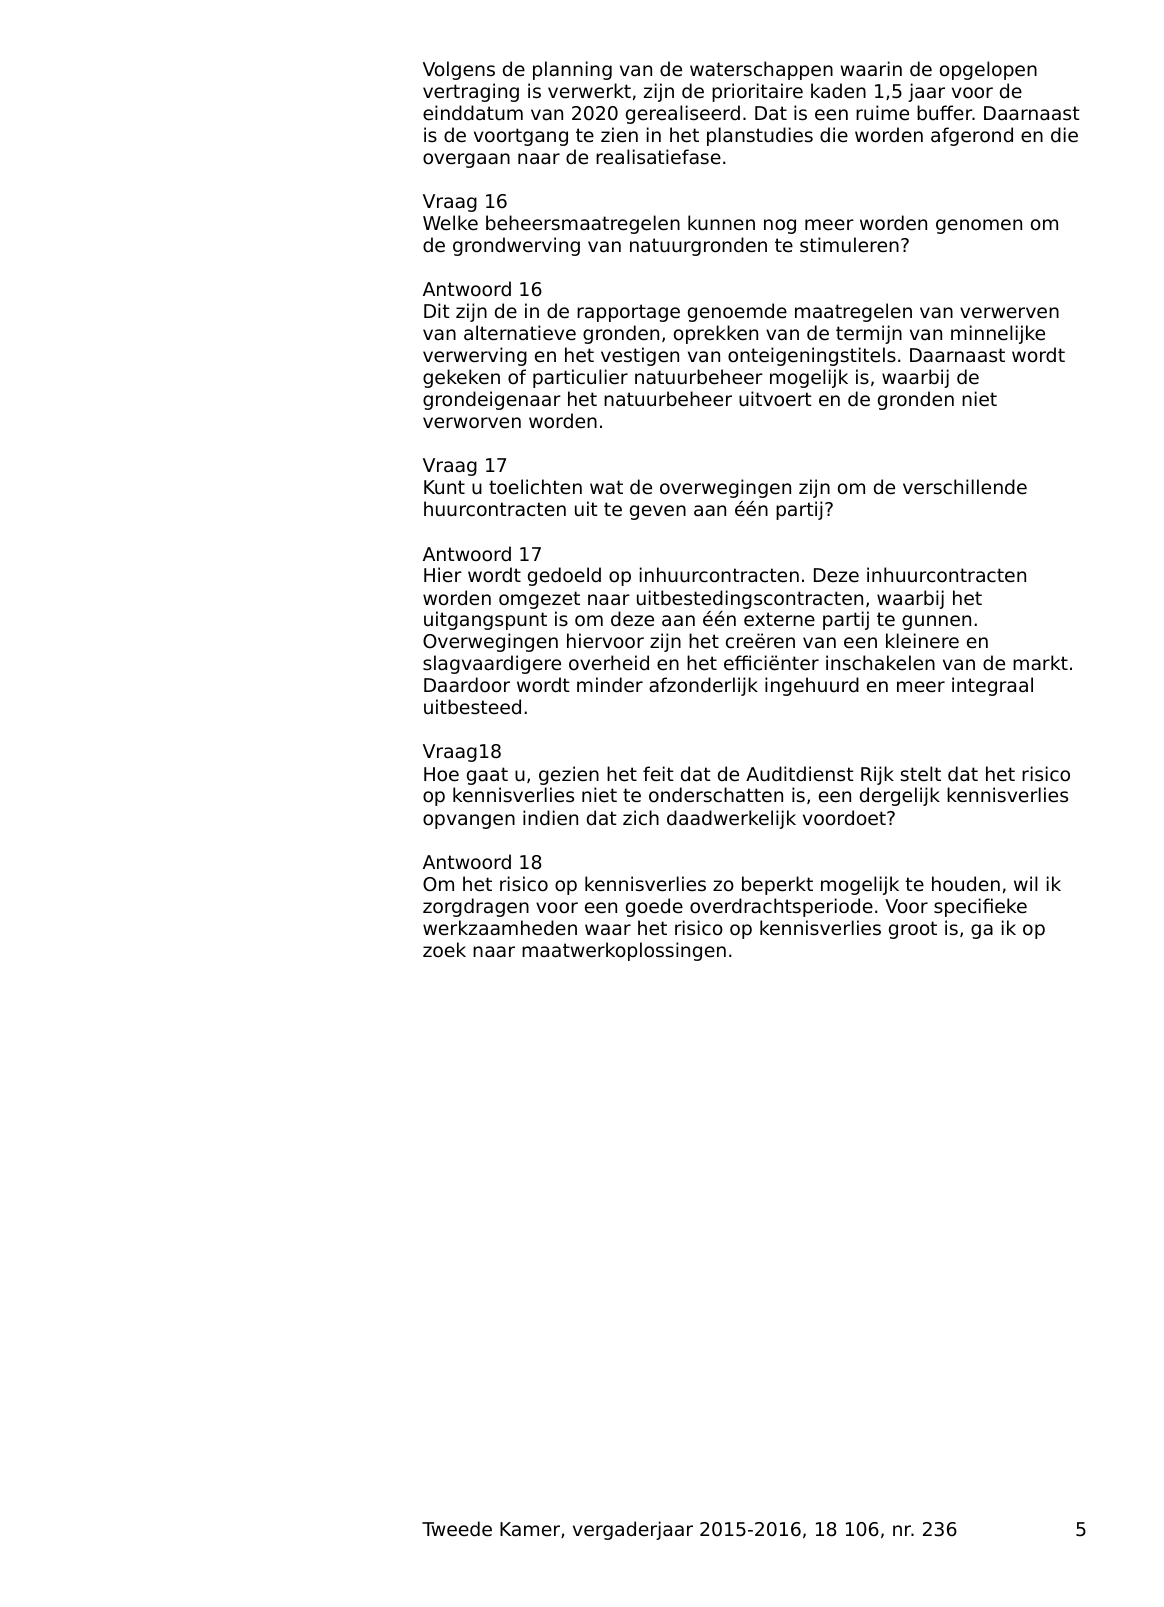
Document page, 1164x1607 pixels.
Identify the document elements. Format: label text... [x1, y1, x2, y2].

text Vraag 17 [422, 455, 1087, 477]
text Welke beheersmaatregelen kunnen nog meer worden genomen om de grondwerving van natuurgronden te stimuleren? [422, 213, 1087, 257]
text Volgens de planning van de waterschappen waarin de opgelopen vertraging is verwerkt, zijn de prioritaire kaden 1,5 jaar voor de einddatum van 2020 gerealiseerd. Dat is een ruime buffer. Daarnaast is de voortgang te zien in het planstudies die worden afgerond en die overgaan naar de realisatiefase. [422, 59, 1087, 169]
text Hoe gaat u, gezien het feit dat de Auditdienst Rijk stelt dat het risico op kennisverlies niet te onderschatten is, een dergelijk kennisverlies opvangen indien dat zich daadwerkelijk voordoet? [422, 763, 1087, 829]
text Om het risico op kennisverlies zo beperkt mogelijk te houden, wil ik zorgdragen voor een goede overdrachtsperiode. Voor specifieke werkzaamheden waar het risico op kennisverlies groot is, ga ik op zoek naar maatwerkoplossingen. [422, 873, 1087, 961]
text Vraag18 [422, 741, 1087, 763]
text Antwoord 18 [422, 852, 1087, 873]
text Vraag 16 [422, 191, 1087, 213]
text Antwoord 16 [422, 279, 1087, 301]
text Dit zijn de in de rapportage genoemde maatregelen van verwerven van alternatieve gronden, oprekken van de termijn van minnelijke verwerving en het vestigen van onteigeningstitels. Daarnaast wordt gekeken of particulier natuurbeheer mogelijk is, waarbij de grondeigenaar het natuurbeheer uitvoert en de gronden niet verworven worden. [422, 301, 1087, 433]
text Hier wordt gedoeld op inhuurcontracten. Deze inhuurcontracten worden omgezet naar uitbestedingscontracten, waarbij het uitgangspunt is om deze aan één externe partij te gunnen. Overwegingen hiervoor zijn het creëren van een kleinere en slagvaardigere overheid en het efficiënter inschakelen van de markt. Daardoor wordt minder afzonderlijk ingehuurd en meer integraal uitbesteed. [422, 565, 1087, 719]
text Antwoord 17 [422, 543, 1087, 565]
text Kunt u toelichten wat de overwegingen zijn om de verschillende huurcontracten uit te geven aan één partij? [422, 477, 1087, 521]
